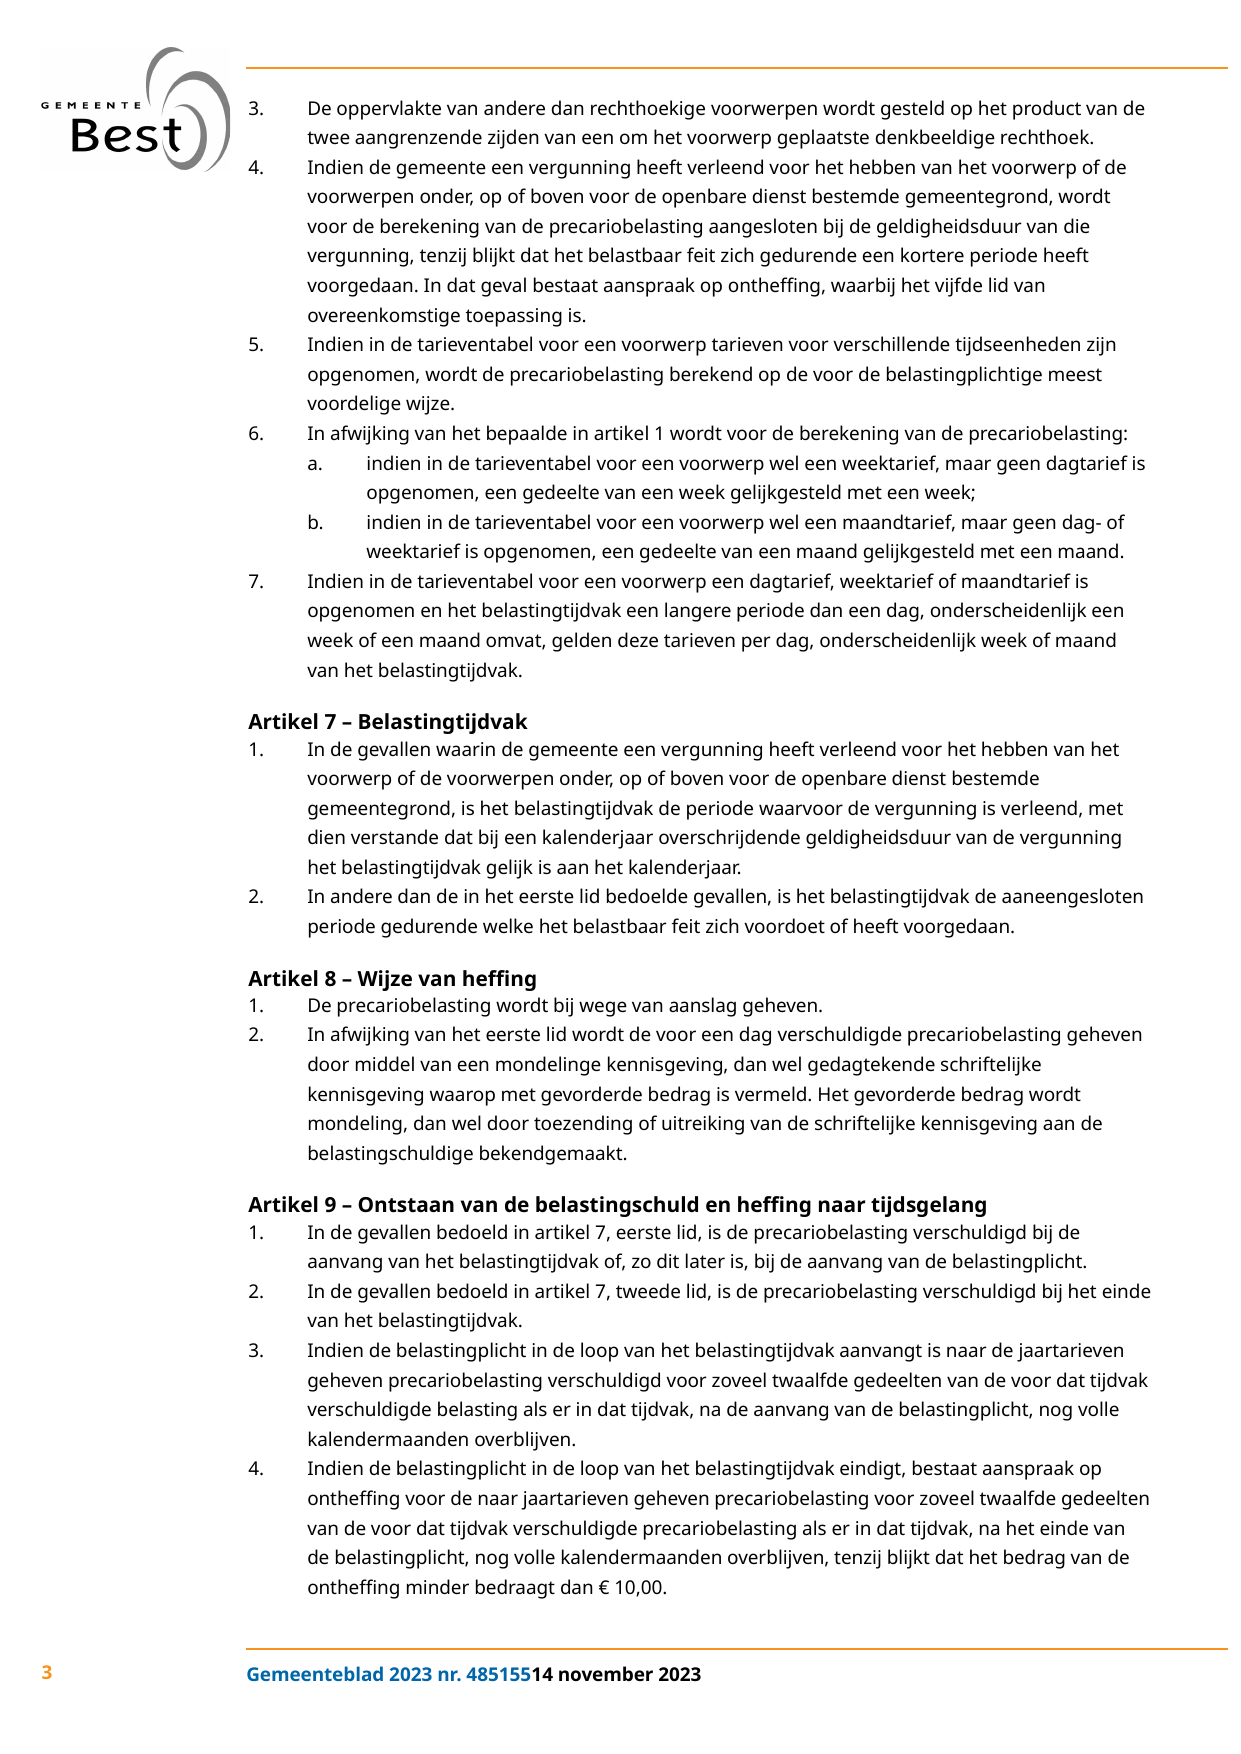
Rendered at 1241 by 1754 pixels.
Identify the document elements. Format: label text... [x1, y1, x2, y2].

list In andere dan de in het eerste lid bedoelde gevallen, is het belastingtijdvak de aaneengesloten periode gedurende welke het belastbaar feit zich voordoet of heeft voorgedaan. [248, 884, 1152, 939]
list In afwijking van het eerste lid wordt de voor een dag verschuldigde precariobelasting geheven door middel van een mondelinge kennisgeving, dan wel gedagtekende schriftelijke kennisgeving waarop met gevorderde bedrag is vermeld. Het gevorderde bedrag wordt mondeling, dan wel door toezending of uitreiking van de schriftelijke kennisgeving aan de belastingschuldige bekendgemaakt. [248, 1022, 1152, 1166]
list In afwijking van het bepaalde in artikel 1 wordt voor de berekening van de precariobelasting: [248, 420, 1152, 446]
list De precariobelasting wordt bij wege van aanslag geheven. [248, 992, 1152, 1018]
list De oppervlakte van andere dan rechthoekige voorwerpen wordt gesteld op het product van de twee aangrenzende zijden van een om het voorwerp geplaatste denkbeeldige rechthoek. [248, 95, 1152, 150]
list indien in de tarieventabel voor een voorwerp wel een maandtarief, maar geen dag- of weektarief is opgenomen, een gedeelte van een maand gelijkgesteld met een maand. [307, 509, 1152, 564]
list Indien de belastingplicht in de loop van het belastingtijdvak eindigt, bestaat aanspraak op ontheffing voor de naar jaartarieven geheven precariobelasting voor zoveel twaalfde gedeelten van de voor dat tijdvak verschuldigde precariobelasting als er in dat tijdvak, na het einde van de belastingplicht, nog volle kalendermaanden overblijven, tenzij blijkt dat het bedrag van de ontheffing minder bedraagt dan € 10,00. [248, 1456, 1152, 1599]
list Indien in de tarieventabel voor een voorwerp tarieven voor verschillende tijdseenheden zijn opgenomen, wordt de precariobelasting berekend op de voor de belastingplichtige meest voordelige wijze. [248, 331, 1152, 416]
list Indien de belastingplicht in de loop van het belastingtijdvak aanvangt is naar de jaartarieven geheven precariobelasting verschuldigd voor zoveel twaalfde gedeelten van de voor dat tijdvak verschuldigde belasting als er in dat tijdvak, na de aanvang van de belastingplicht, nog volle kalendermaanden overblijven. [248, 1337, 1152, 1452]
list In de gevallen waarin de gemeente een vergunning heeft verleend voor het hebben van het voorwerp of de voorwerpen onder, op of boven voor de openbare dienst bestemde gemeentegrond, is het belastingtijdvak de periode waarvoor de vergunning is verleend, met dien verstande dat bij een kalenderjaar overschrijdende geldigheidsduur van de vergunning het belastingtijdvak gelijk is aan het kalenderjaar. [248, 736, 1152, 880]
list Indien de gemeente een vergunning heeft verleend voor het hebben van het voorwerp of de voorwerpen onder, op of boven voor de openbare dienst bestemde gemeentegrond, wordt voor de berekening van de precariobelasting aangesloten bij de geldigheidsduur van die vergunning, tenzij blijkt dat het belastbaar feit zich gedurende een kortere periode heeft voorgedaan. In dat geval bestaat aanspraak op ontheffing, waarbij het vijfde lid van overeenkomstige toepassing is. [248, 154, 1152, 328]
text Artikel 8 – Wijze van heffing [248, 964, 1152, 992]
text Artikel 9 – Ontstaan van de belastingschuld en heffing naar tijdsgelang [248, 1190, 1152, 1219]
list Indien in de tarieventabel voor een voorwerp een dagtarief, weektarief of maandtarief is opgenomen en het belastingtijdvak een langere periode dan een dag, onderscheidenlijk een week of een maand omvat, gelden deze tarieven per dag, onderscheidenlijk week of maand van het belastingtijdvak. [248, 568, 1152, 683]
list In de gevallen bedoeld in artikel 7, tweede lid, is de precariobelasting verschuldigd bij het einde van het belastingtijdvak. [248, 1278, 1152, 1333]
list In de gevallen bedoeld in artikel 7, eerste lid, is de precariobelasting verschuldigd bij de aanvang van het belastingtijdvak of, zo dit later is, bij de aanvang van de belastingplicht. [248, 1219, 1152, 1274]
text Artikel 7 – Belastingtijdvak [248, 707, 1152, 736]
list indien in de tarieventabel voor een voorwerp wel een weektarief, maar geen dagtarief is opgenomen, een gedeelte van een week gelijkgesteld met een week; [307, 450, 1152, 505]
picture [41, 47, 231, 172]
